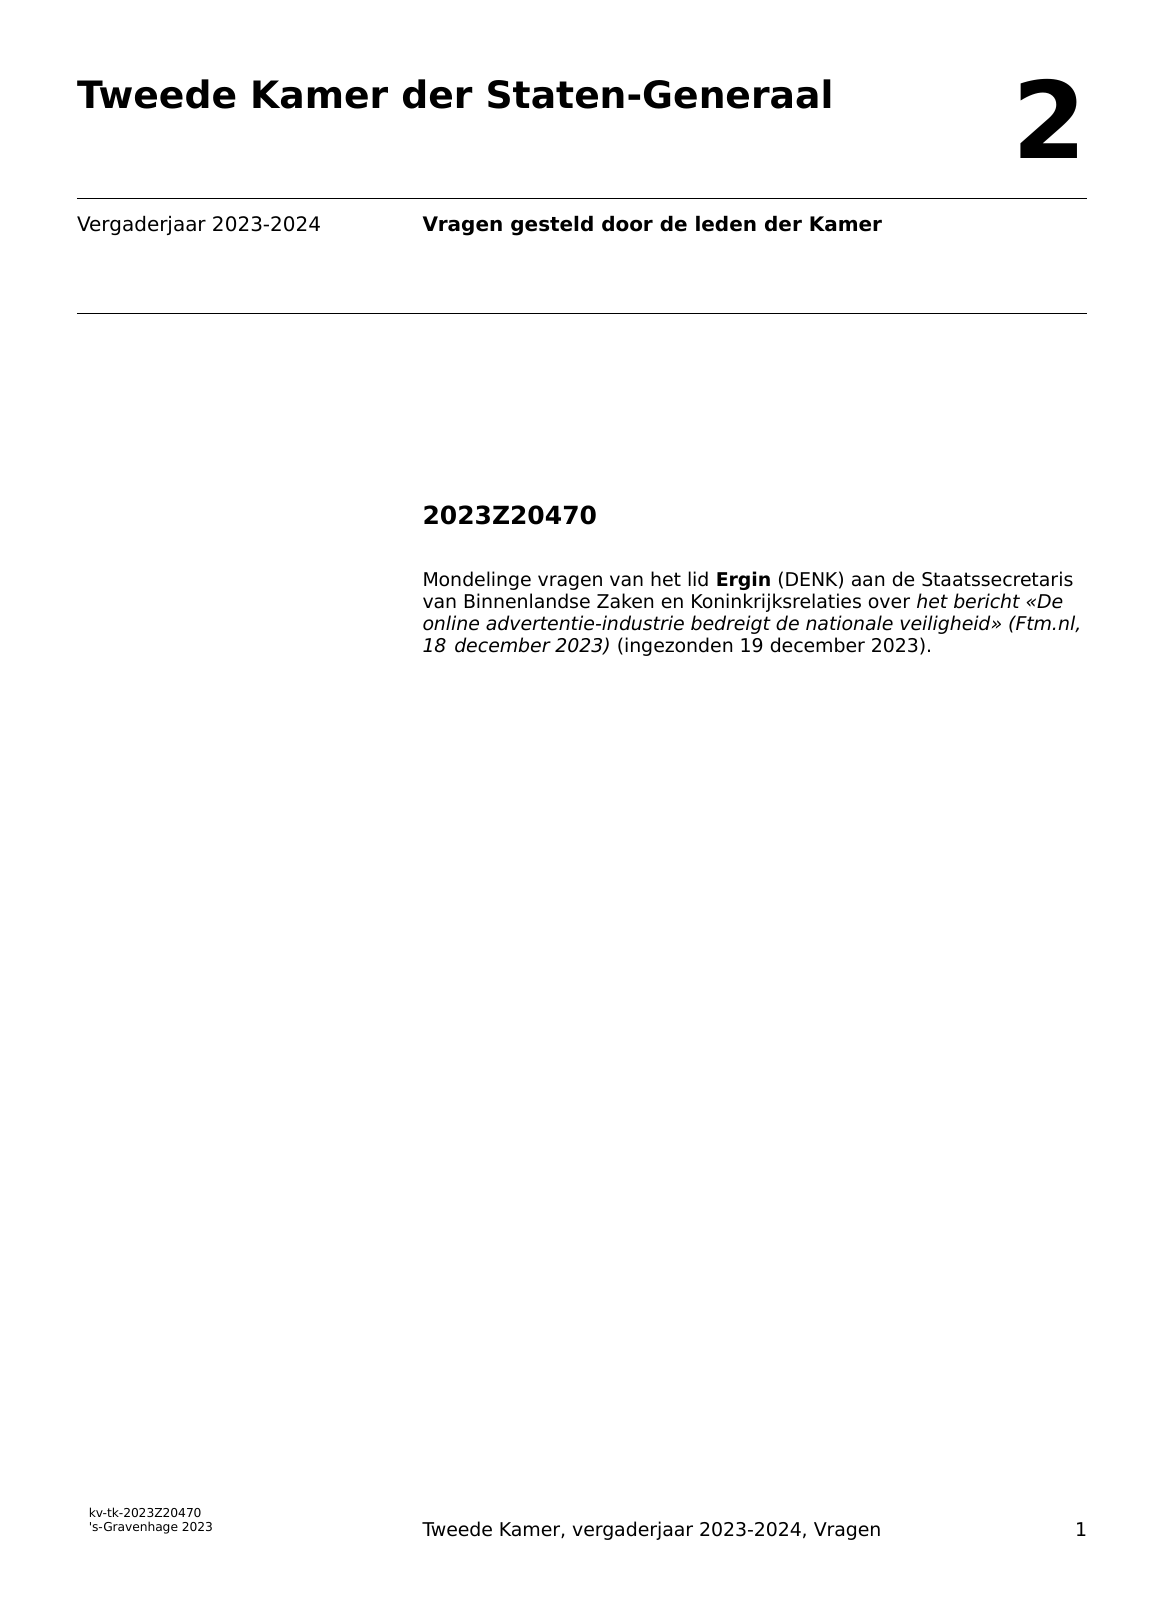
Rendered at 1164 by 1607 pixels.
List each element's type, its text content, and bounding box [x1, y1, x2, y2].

table_cell Vragen gesteld door de leden der Kamer [422, 199, 1087, 313]
table_header 2 [886, 59, 1087, 198]
text 2023Z20470 [422, 501, 1087, 531]
text 's-Gravenhage 2023 [88, 1520, 323, 1534]
table_header Tweede Kamer der Staten-Generaal [77, 59, 886, 198]
text Mondelinge vragen van het lid Ergin (DENK) aan de Staatssecretaris van Binnenlandse Zaken en Koninkrijksrelaties over het bericht «De online advertentie-industrie bedreigt de nationale veiligheid» (Ftm.nl, 18 december 2023) (ingezonden 19 december 2023). [422, 569, 1087, 657]
table_cell Vergaderjaar 2023-2024 [77, 199, 422, 313]
text kv-tk-2023Z20470 [88, 1506, 323, 1520]
